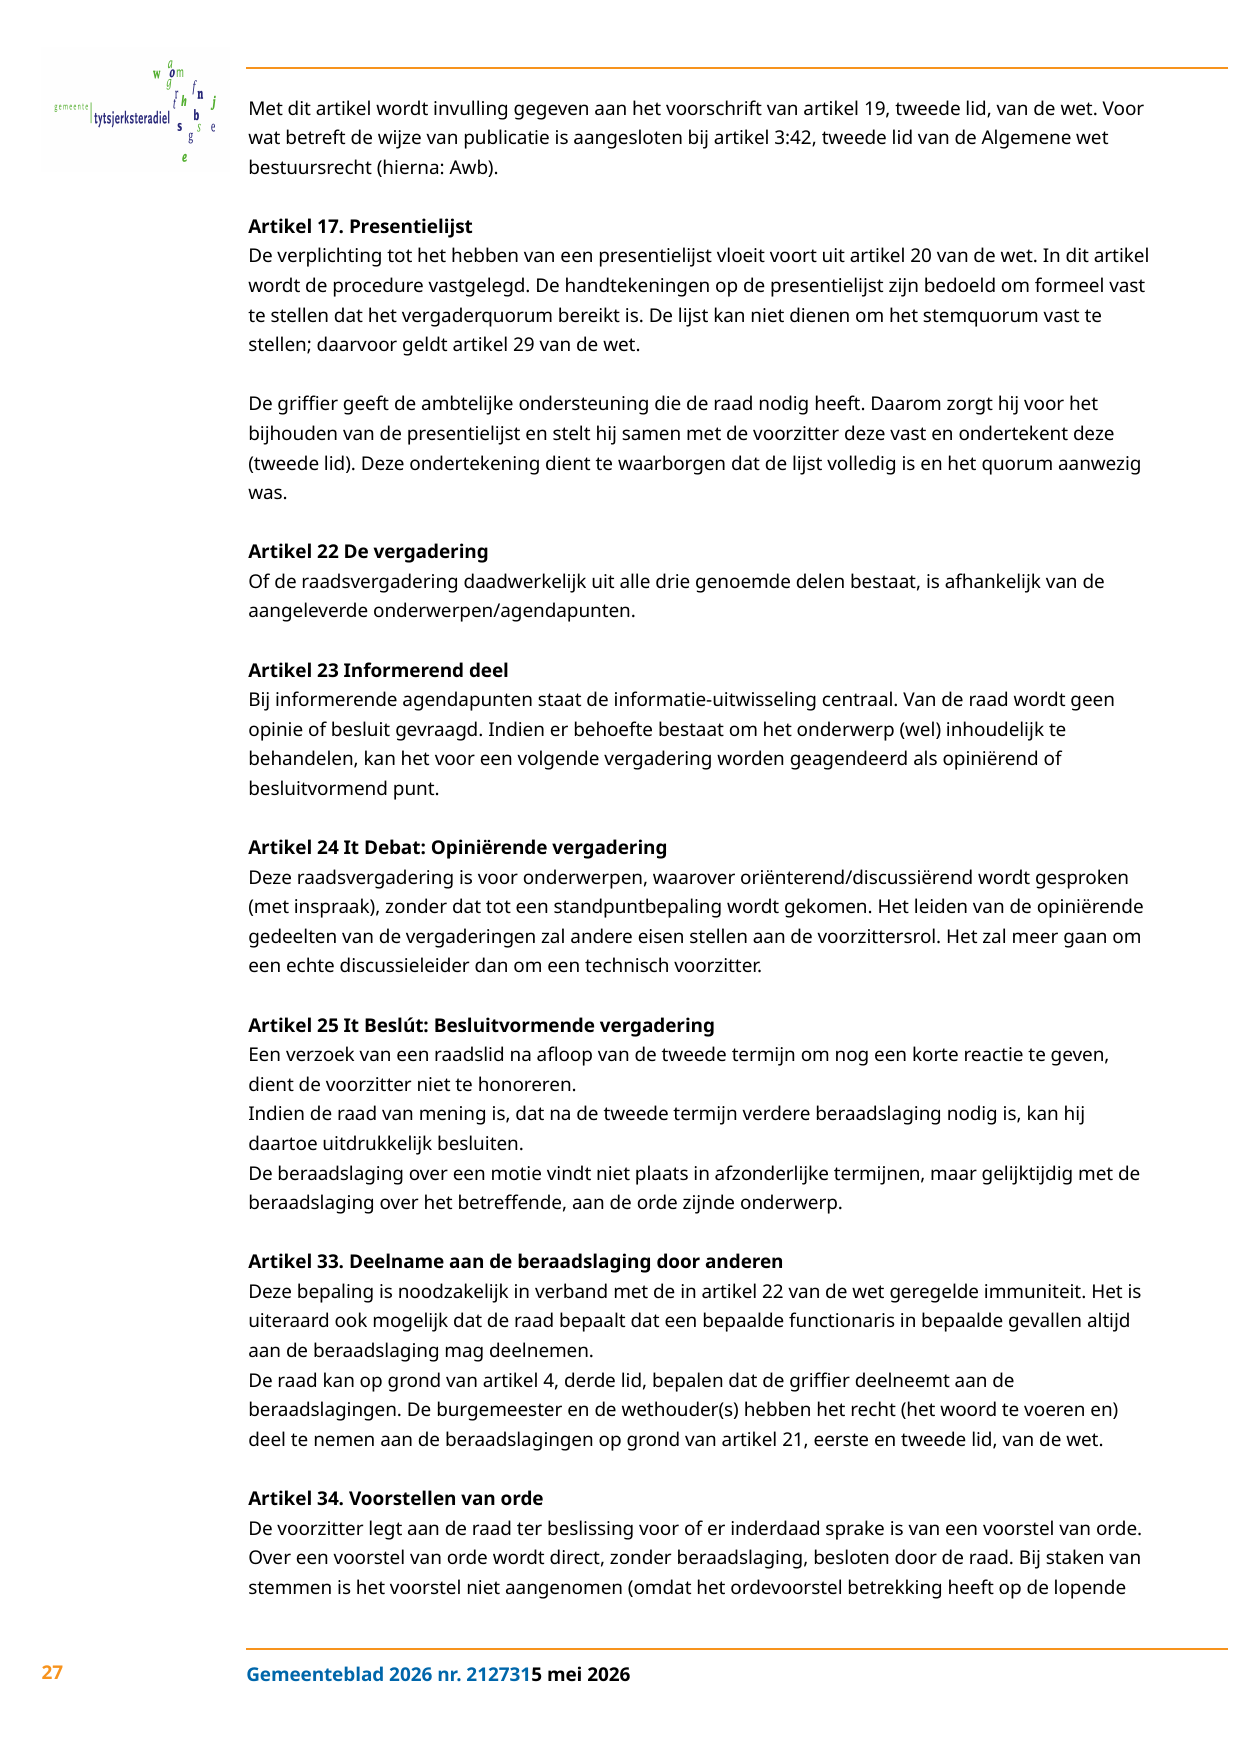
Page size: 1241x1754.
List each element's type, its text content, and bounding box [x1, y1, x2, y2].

text Bij informerende agendapunten staat de informatie-uitwisseling centraal. Van de raad wordt geen opinie of besluit gevraagd. Indien er behoefte bestaat om het onderwerp (wel) inhoudelijk te behandelen, kan het voor een volgende vergadering worden geagendeerd als opiniërend of besluitvormend punt. [248, 686, 1152, 801]
text Met dit artikel wordt invulling gegeven aan het voorschrift van artikel 19, tweede lid, van de wet. Voor wat betreft de wijze van publicatie is aangesloten bij artikel 3:42, tweede lid van de Algemene wet bestuursrecht (hierna: Awb). [248, 95, 1152, 180]
text Artikel 34. Voorstellen van orde [248, 1485, 1152, 1511]
text Deze bepaling is noodzakelijk in verband met de in artikel 22 van de wet geregelde immuniteit. Het is uiteraard ook mogelijk dat de raad bepaalt dat een bepaalde functionaris in bepaalde gevallen altijd aan de beraadslaging mag deelnemen. [248, 1278, 1152, 1363]
text Indien de raad van mening is, dat na de tweede termijn verdere beraadslaging nodig is, kan hij daartoe uitdrukkelijk besluiten. [248, 1101, 1152, 1156]
text Deze raadsvergadering is voor onderwerpen, waarover oriënterend/discussiërend wordt gesproken (met inspraak), zonder dat tot een standpuntbepaling wordt gekomen. Het leiden van de opiniërende gedeelten van de vergaderingen zal andere eisen stellen aan de voorzittersrol. Het zal meer gaan om een echte discussieleider dan om een technisch voorzitter. [248, 864, 1152, 978]
picture [41, 47, 231, 172]
text De beraadslaging over een motie vindt niet plaats in afzonderlijke termijnen, maar gelijktijdig met de beraadslaging over het betreffende, aan de orde zijnde onderwerp. [248, 1160, 1152, 1215]
text Artikel 25 It Beslút: Besluitvormende vergadering [248, 1012, 1152, 1038]
text Of de raadsvergadering daadwerkelijk uit alle drie genoemde delen bestaat, is afhankelijk van de aangeleverde onderwerpen/agendapunten. [248, 568, 1152, 623]
text Artikel 33. Deelname aan de beraadslaging door anderen [248, 1248, 1152, 1274]
text De raad kan op grond van artikel 4, derde lid, bepalen dat de griffier deelneemt aan de beraadslagingen. De burgemeester en de wethouder(s) hebben het recht (het woord te voeren en) deel te nemen aan de beraadslagingen op grond van artikel 21, eerste en tweede lid, van de wet. [248, 1367, 1152, 1452]
text De griffier geeft de ambtelijke ondersteuning die de raad nodig heeft. Daarom zorgt hij voor het bijhouden van de presentielijst en stelt hij samen met de voorzitter deze vast en ondertekent deze (tweede lid). Deze ondertekening dient te waarborgen dat de lijst volledig is en het quorum aanwezig was. [248, 391, 1152, 505]
text De verplichting tot het hebben van een presentielijst vloeit voort uit artikel 20 van de wet. In dit artikel wordt de procedure vastgelegd. De handtekeningen op de presentielijst zijn bedoeld om formeel vast te stellen dat het vergaderquorum bereikt is. De lijst kan niet dienen om het stemquorum vast te stellen; daarvoor geldt artikel 29 van de wet. [248, 243, 1152, 357]
text Artikel 24 It Debat: Opiniërende vergadering [248, 834, 1152, 860]
text Een verzoek van een raadslid na afloop van de tweede termijn om nog een korte reactie te geven, dient de voorzitter niet te honoreren. [248, 1041, 1152, 1097]
text Artikel 23 Informerend deel [248, 657, 1152, 683]
text Artikel 17. Presentielijst [248, 213, 1152, 239]
text Artikel 22 De vergadering [248, 538, 1152, 564]
text De voorzitter legt aan de raad ter beslissing voor of er inderdaad sprake is van een voorstel van orde. Over een voorstel van orde wordt direct, zonder beraadslaging, besloten door de raad. Bij staken van stemmen is het voorstel niet aangenomen (omdat het ordevoorstel betrekking heeft op de lopende [248, 1515, 1152, 1600]
